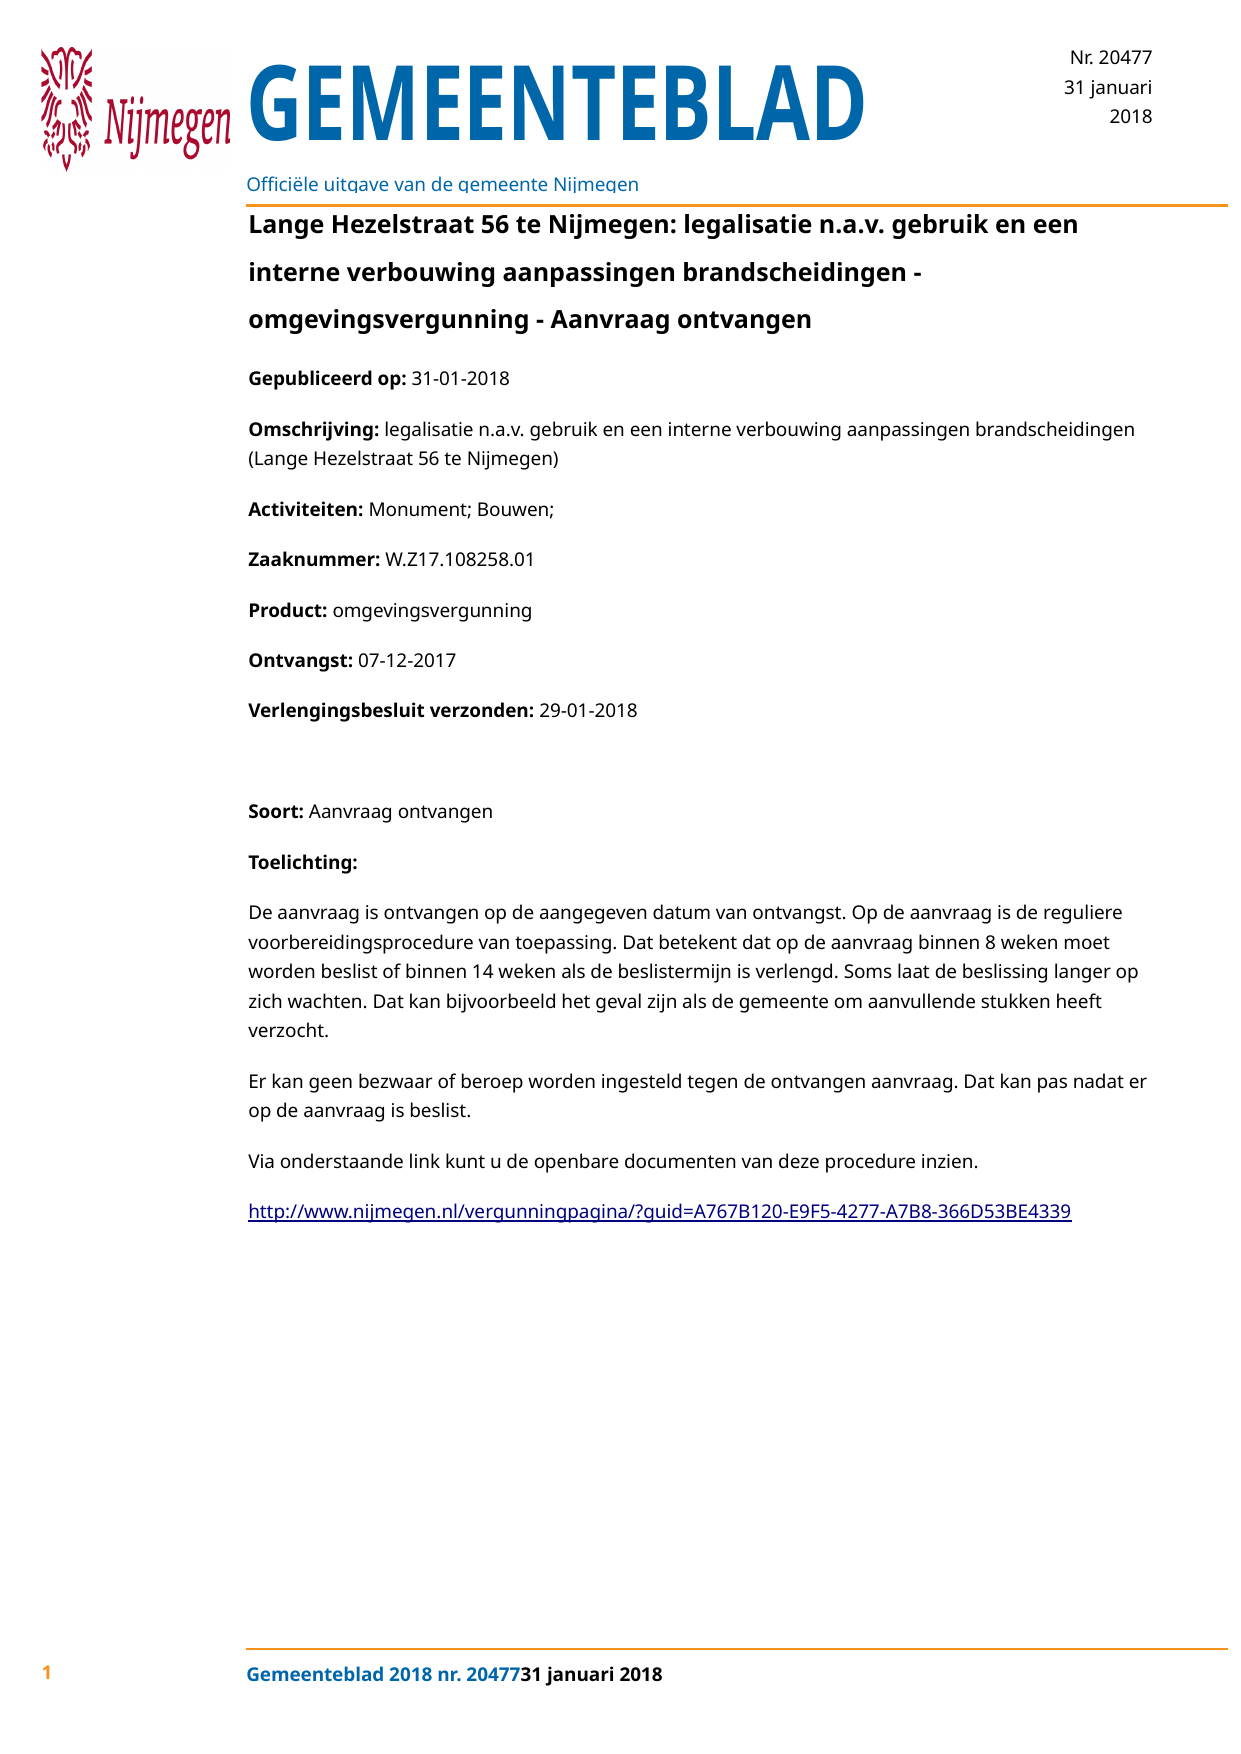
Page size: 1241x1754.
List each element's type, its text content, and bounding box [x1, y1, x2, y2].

text Gepubliceerd op: 31-01-2018 [248, 366, 1152, 391]
text http://www.nijmegen.nl/vergunningpagina/?guid=A767B120-E9F5-4277-A7B8-366D53BE4339 [248, 1198, 1152, 1224]
text Ontvangst: 07-12-2017 [248, 647, 1152, 673]
picture [41, 47, 231, 172]
text Omschrijving: legalisatie n.a.v. gebruik en een interne verbouwing aanpassingen brandscheidingen (Lange Hezelstraat 56 te Nijmegen) [248, 416, 1152, 471]
text De aanvraag is ontvangen op de aangegeven datum van ontvangst. Op de aanvraag is de reguliere voorbereidingsprocedure van toepassing. Dat betekent dat op de aanvraag binnen 8 weken moet worden beslist of binnen 14 weken als de beslistermijn is verlengd. Soms laat de beslissing langer op zich wachten. Dat kan bijvoorbeeld het geval zijn als de gemeente om aanvullende stukken heeft verzocht. [248, 899, 1152, 1043]
text Via onderstaande link kunt u de openbare documenten van deze procedure inzien. [248, 1148, 1152, 1174]
text Lange Hezelstraat 56 te Nijmegen: legalisatie n.a.v. gebruik en een interne verbouwing aanpassingen brandscheidingen - omgevingsvergunning - Aanvraag ontvangen [248, 207, 1152, 336]
text Soort: Aanvraag ontvangen [248, 798, 1152, 824]
text Toelichting: [248, 849, 1152, 874]
text Product: omgevingsvergunning [248, 597, 1152, 622]
text Activiteiten: Monument; Bouwen; [248, 496, 1152, 522]
text Verlengingsbesluit verzonden: 29-01-2018 [248, 698, 1152, 723]
text Er kan geen bezwaar of beroep worden ingesteld tegen de ontvangen aanvraag. Dat kan pas nadat er op de aanvraag is beslist. [248, 1068, 1152, 1123]
text Zaaknummer: W.Z17.108258.01 [248, 546, 1152, 572]
